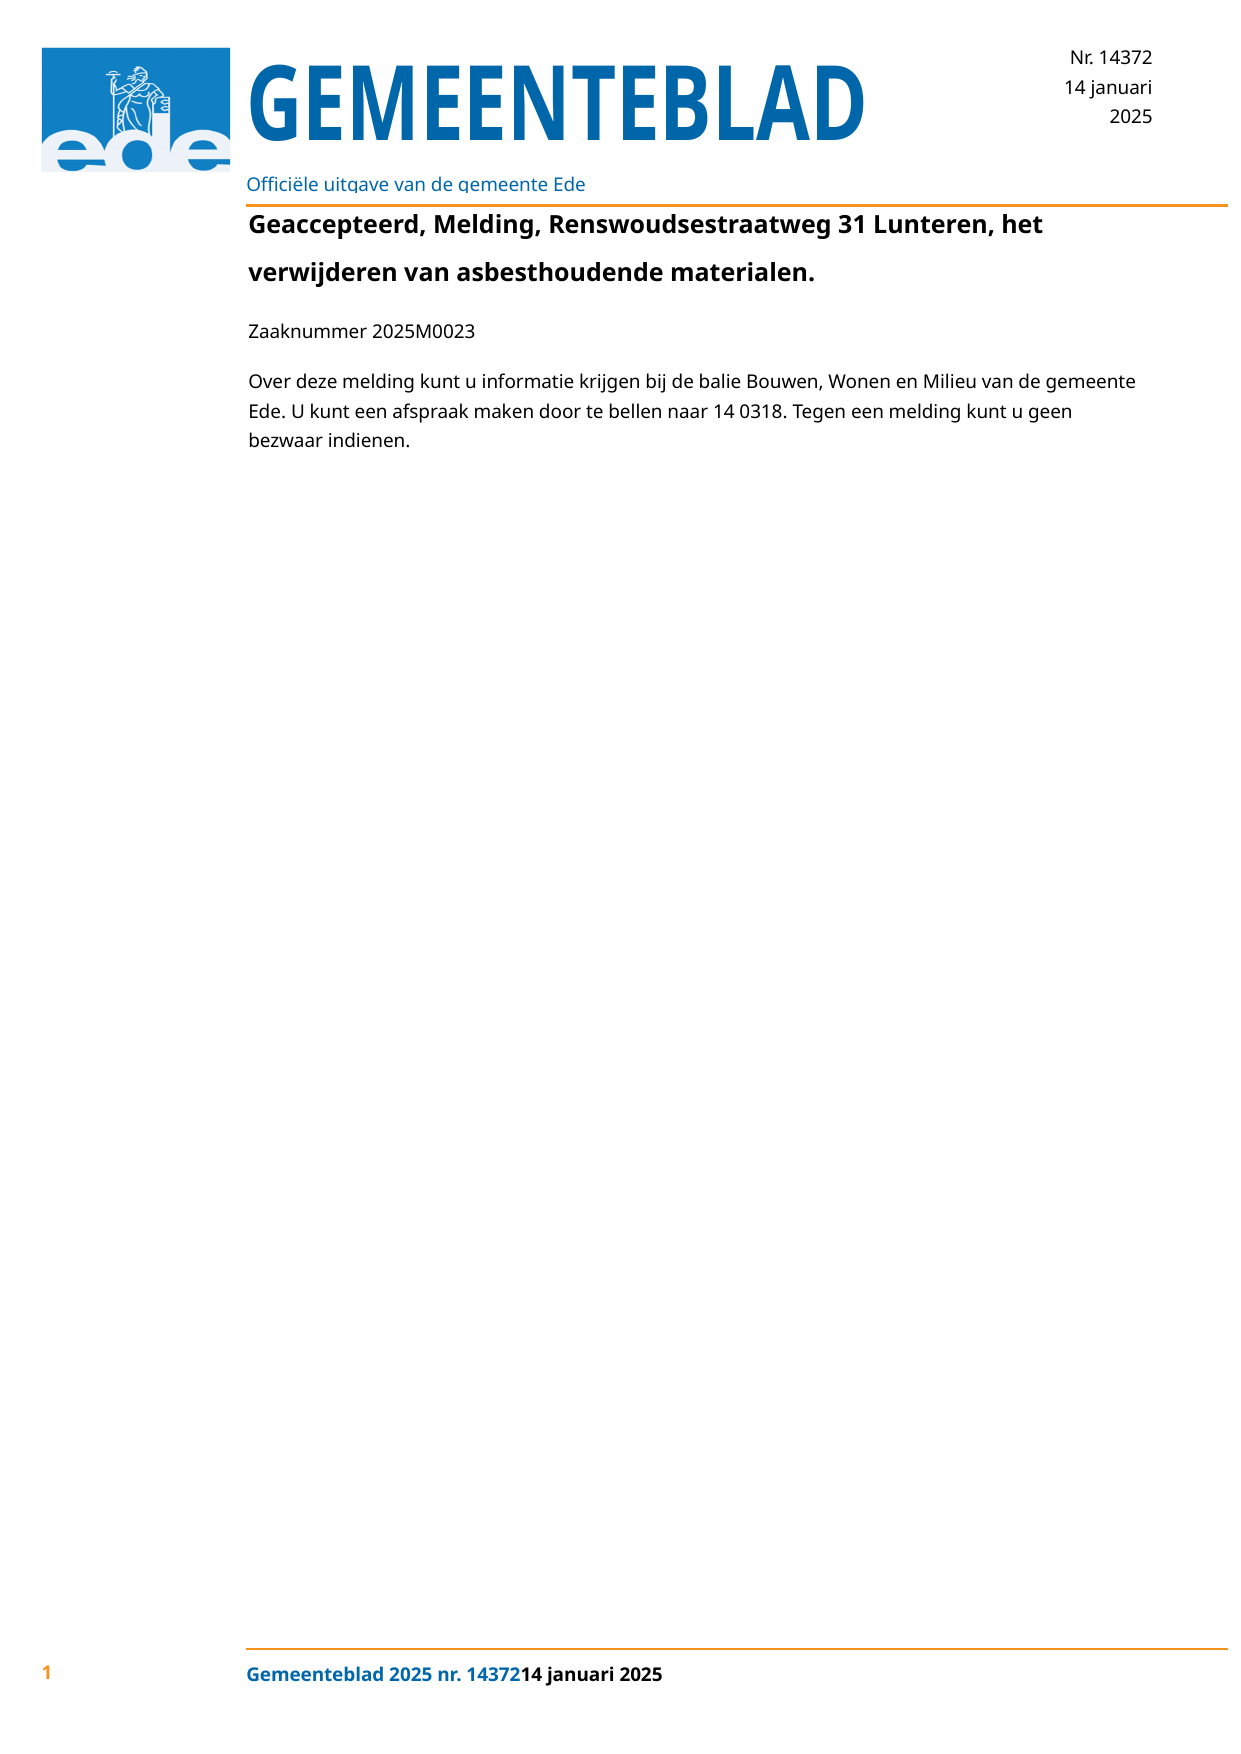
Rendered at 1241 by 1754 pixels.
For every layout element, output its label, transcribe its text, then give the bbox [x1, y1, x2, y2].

text Over deze melding kunt u informatie krijgen bij de balie Bouwen, Wonen en Milieu van de gemeente Ede. U kunt een afspraak maken door te bellen naar 14 0318. Tegen een melding kunt u geen bezwaar indienen. [248, 368, 1152, 453]
picture [41, 47, 231, 172]
text Zaaknummer 2025M0023 [248, 318, 1152, 344]
text Geaccepteerd, Melding, Renswoudsestraatweg 31 Lunteren, het verwijderen van asbesthoudende materialen. [248, 207, 1152, 288]
